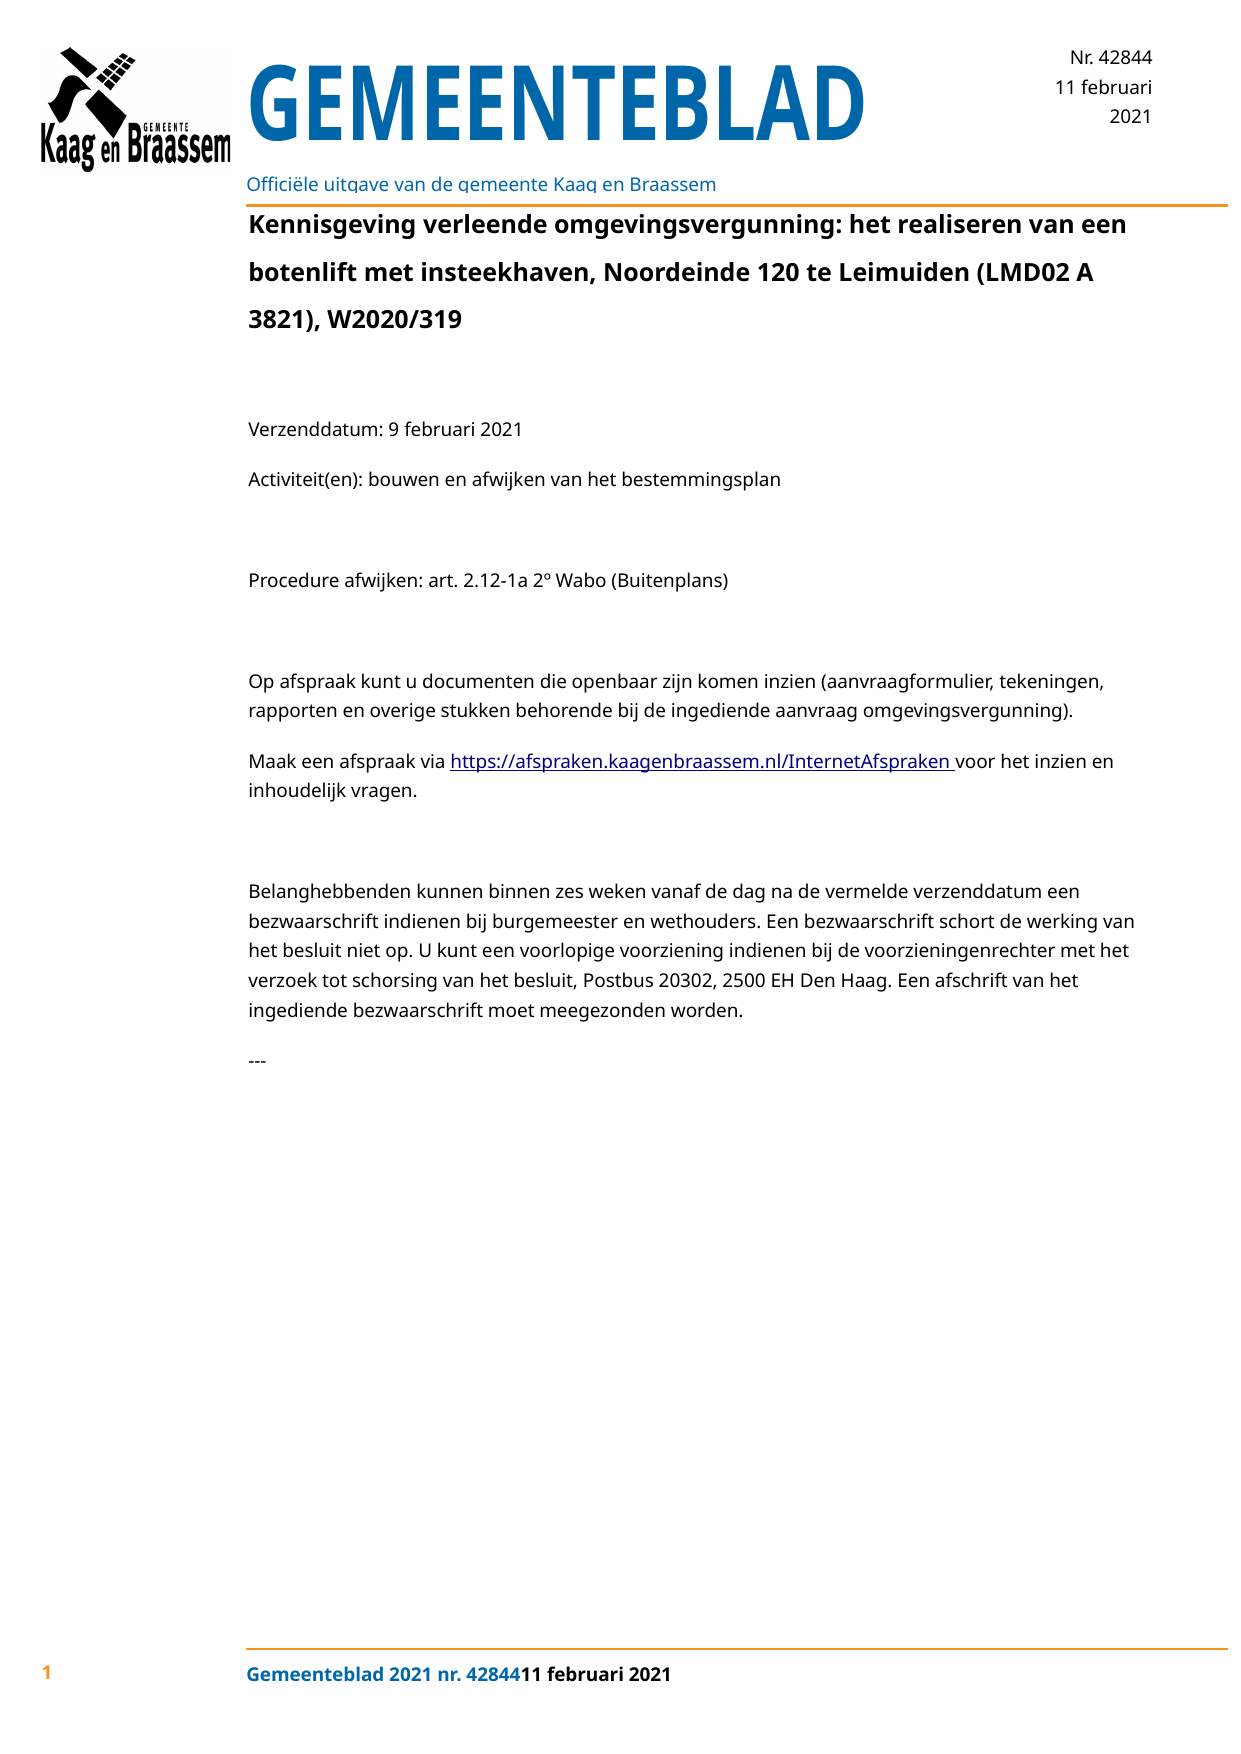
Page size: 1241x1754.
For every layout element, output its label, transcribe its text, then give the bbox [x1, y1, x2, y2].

text Op afspraak kunt u documenten die openbaar zijn komen inzien (aanvraagformulier, tekeningen, rapporten en overige stukken behorende bij de ingediende aanvraag omgevingsvergunning). [248, 668, 1152, 723]
text Kennisgeving verleende omgevingsvergunning: het realiseren van een botenlift met insteekhaven, Noordeinde 120 te Leimuiden (LMD02 A 3821), W2020/319 [248, 207, 1152, 336]
text Belanghebbenden kunnen binnen zes weken vanaf de dag na de vermelde verzenddatum een bezwaarschrift indienen bij burgemeester en wethouders. Een bezwaarschrift schort de werking van het besluit niet op. U kunt een voorlopige voorziening indienen bij de voorzieningenrechter met het verzoek tot schorsing van het besluit, Postbus 20302, 2500 EH Den Haag. Een afschrift van het ingediende bezwaarschrift moet meegezonden worden. [248, 878, 1152, 1022]
text Activiteit(en): bouwen en afwijken van het bestemmingsplan [248, 466, 1152, 492]
text Verzenddatum: 9 februari 2021 [248, 416, 1152, 442]
text --- [248, 1047, 1152, 1073]
picture [41, 47, 231, 172]
text Procedure afwijken: art. 2.12-1a 2º Wabo (Buitenplans) [248, 567, 1152, 593]
text Maak een afspraak via https://afspraken.kaagenbraassem.nl/InternetAfspraken voor het inzien en inhoudelijk vragen. [248, 748, 1152, 803]
